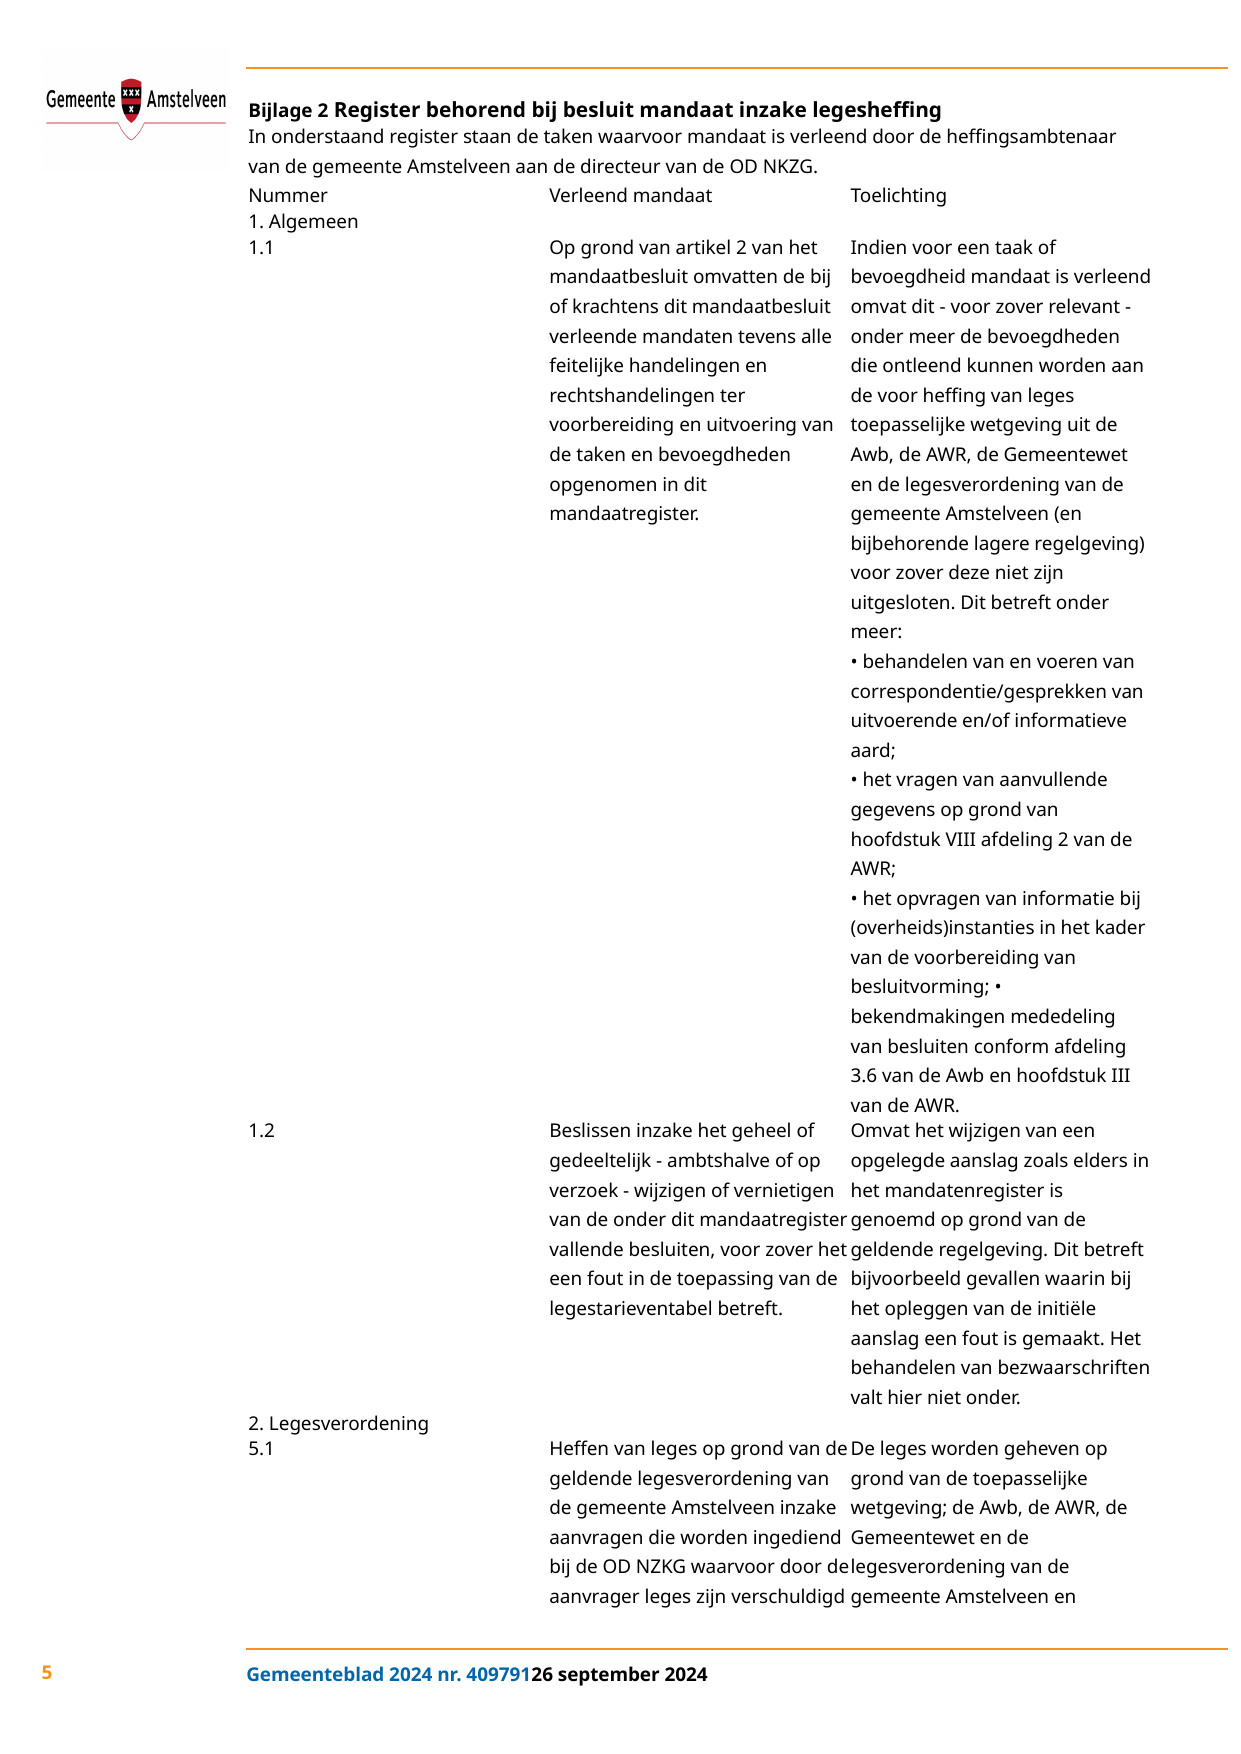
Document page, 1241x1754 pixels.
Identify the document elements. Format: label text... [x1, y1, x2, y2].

table_cell Omvat het wijzigen van een opgelegde aanslag zoals elders in het mandatenregister is genoemd op grond van de geldende regelgeving. Dit betreft bijvoorbeeld gevallen waarin bij het opleggen van de initiële aanslag een fout is gemaakt. Het behandelen van bezwaarschriften valt hier niet onder. [850, 1118, 1152, 1410]
picture [41, 47, 231, 172]
table_cell Op grond van artikel 2 van het mandaatbesluit omvatten de bij of krachtens dit mandaatbesluit verleende mandaten tevens alle feitelijke handelingen en rechtshandelingen ter voorbereiding en uitvoering van de taken en bevoegdheden opgenomen in dit mandaatregister. [549, 234, 850, 1118]
table_cell Heffen van leges op grond van de geldende legesverordening van de gemeente Amstelveen inzake aanvragen die worden ingediend bij de OD NZKG waarvoor door de aanvrager leges zijn verschuldigd [549, 1435, 850, 1609]
table_cell De leges worden geheven op grond van de toepasselijke wetgeving; de Awb, de AWR, de Gemeentewet en de legesverordening van de gemeente Amstelveen en [850, 1435, 1152, 1609]
table_cell 1.1 [248, 234, 549, 1118]
table_header Toelichting [850, 183, 1152, 208]
table_cell 1. Algemeen [248, 208, 1152, 234]
table_cell Beslissen inzake het geheel of gedeeltelijk - ambtshalve of op verzoek - wijzigen of vernietigen van de onder dit mandaatregister vallende besluiten, voor zover het een fout in de toepassing van de legestarieventabel betreft. [549, 1118, 850, 1410]
text Bijlage 2 Register behorend bij besluit mandaat inzake legesheffing [248, 95, 1152, 123]
table_header Nummer [248, 183, 549, 208]
table_header Verleend mandaat [549, 183, 850, 208]
table_cell 1.2 [248, 1118, 549, 1410]
table_cell Indien voor een taak of bevoegdheid mandaat is verleend omvat dit - voor zover relevant - onder meer de bevoegdheden die ontleend kunnen worden aan de voor heffing van leges toepasselijke wetgeving uit de Awb, de AWR, de Gemeentewet en de legesverordening van de gemeente Amstelveen (en bijbehorende lagere regelgeving) voor zover deze niet zijn uitgesloten. Dit betreft onder meer: • behandelen van en voeren van correspondentie/gesprekken van uitvoerende en/of informatieve aard; • het vragen van aanvullende gegevens op grond van hoofdstuk VIII afdeling 2 van de AWR; • het opvragen van informatie bij (overheids)instanties in het kader van de voorbereiding van besluitvorming; • bekendmakingen mededeling van besluiten conform afdeling 3.6 van de Awb en hoofdstuk III van de AWR. [850, 234, 1152, 1118]
table_cell 2. Legesverordening [248, 1410, 1152, 1435]
table_cell 5.1 [248, 1435, 549, 1609]
text In onderstaand register staan de taken waarvoor mandaat is verleend door de heffingsambtenaar van de gemeente Amstelveen aan de directeur van de OD NKZG. [248, 123, 1152, 179]
